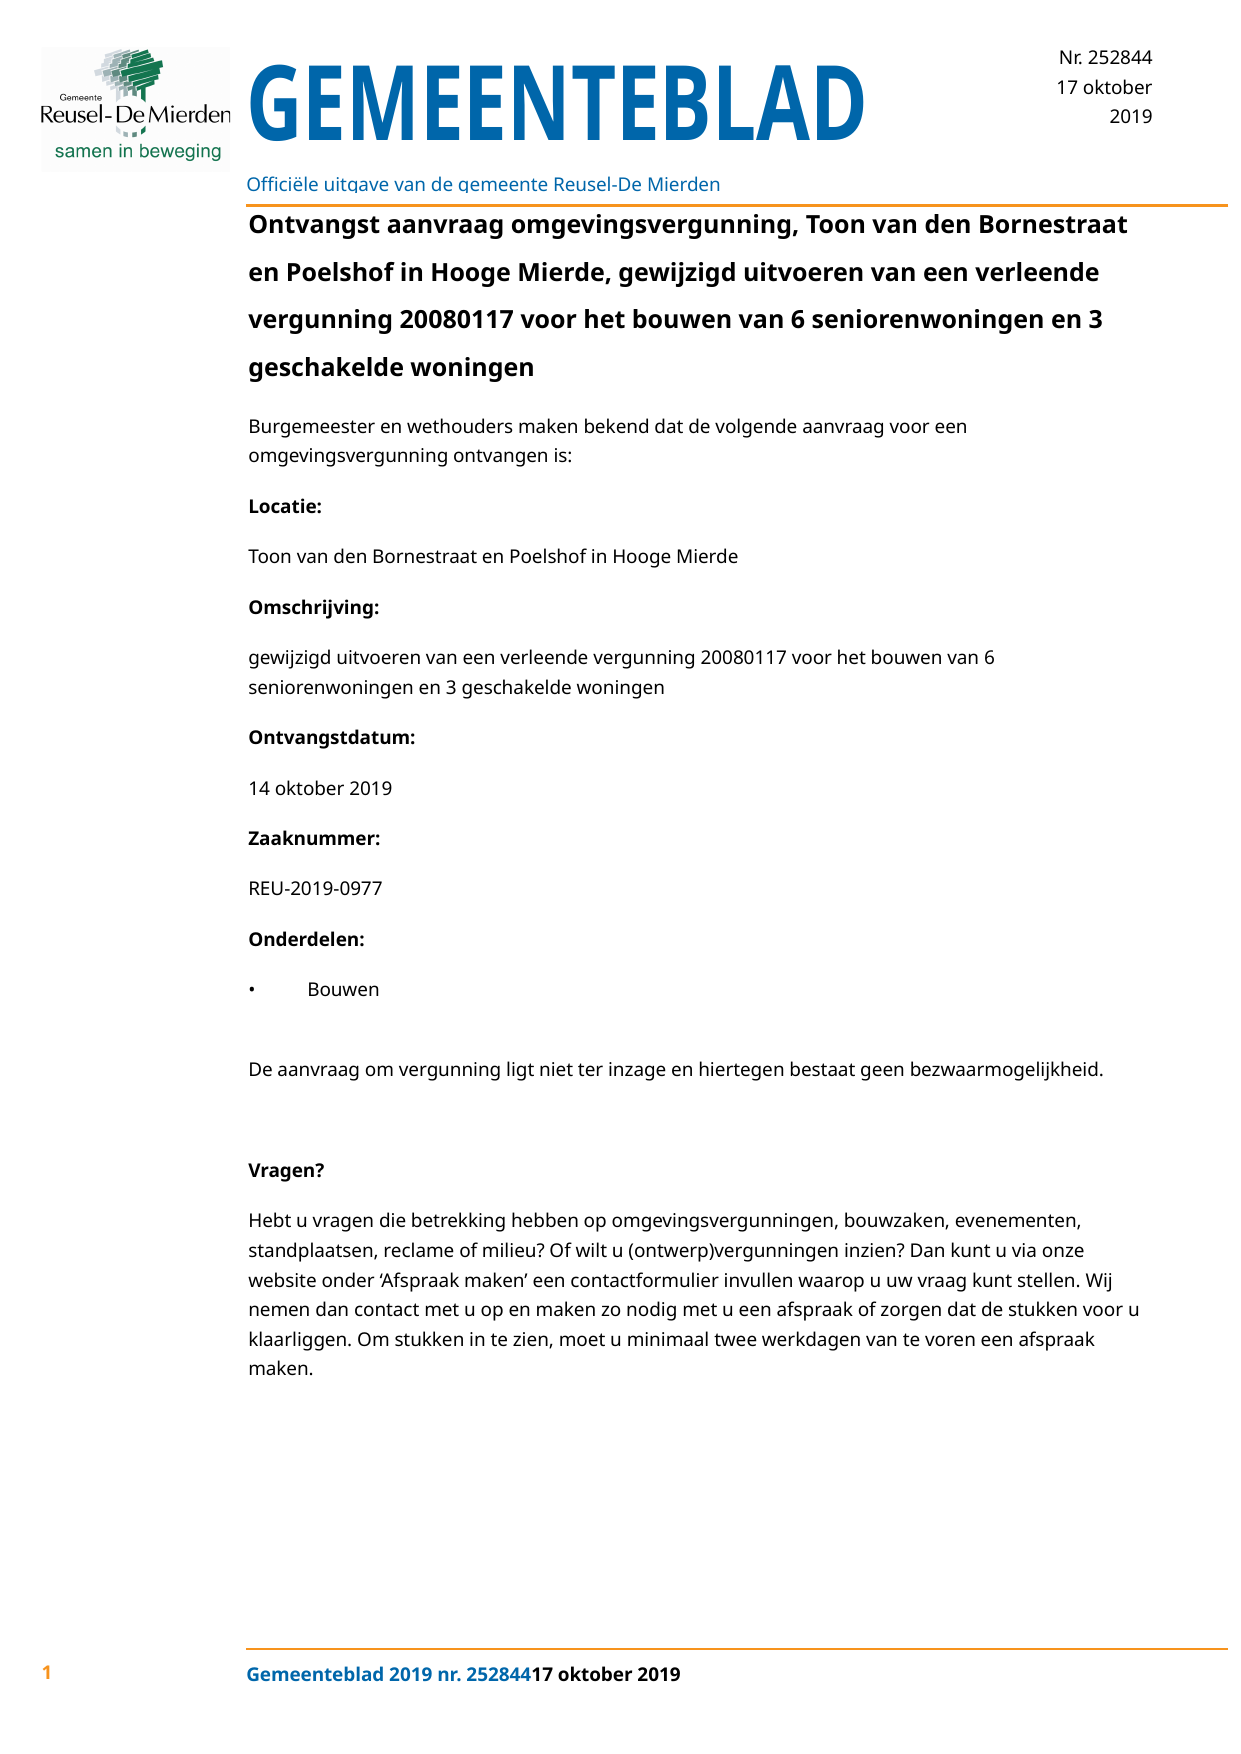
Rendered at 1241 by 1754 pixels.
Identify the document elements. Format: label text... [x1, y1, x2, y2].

picture [41, 47, 231, 172]
text Vragen? [248, 1157, 1152, 1183]
text De aanvraag om vergunning ligt niet ter inzage en hiertegen bestaat geen bezwaarmogelijkheid. [248, 1056, 1152, 1082]
list Bouwen [248, 976, 1152, 1002]
text Hebt u vragen die betrekking hebben op omgevingsvergunningen, bouwzaken, evenementen, standplaatsen, reclame of milieu? Of wilt u (ontwerp)vergunningen inzien? Dan kunt u via onze website onder ‘Afspraak maken’ een contactformulier invullen waarop u uw vraag kunt stellen. Wij nemen dan contact met u op en maken zo nodig met u een afspraak of zorgen dat de stukken voor u klaarliggen. Om stukken in te zien, moet u minimaal twee werkdagen van te voren een afspraak maken. [248, 1208, 1152, 1381]
text Zaaknummer: [248, 825, 1152, 851]
text REU-2019-0977 [248, 876, 1152, 901]
text 14 oktober 2019 [248, 775, 1152, 801]
text Burgemeester en wethouders maken bekend dat de volgende aanvraag voor een omgevingsvergunning ontvangen is: [248, 413, 1152, 468]
text gewijzigd uitvoeren van een verleende vergunning 20080117 voor het bouwen van 6 seniorenwoningen en 3 geschakelde woningen [248, 644, 1152, 700]
text Ontvangst aanvraag omgevingsvergunning, Toon van den Bornestraat en Poelshof in Hooge Mierde, gewijzigd uitvoeren van een verleende vergunning 20080117 voor het bouwen van 6 seniorenwoningen en 3 geschakelde woningen [248, 207, 1152, 384]
text Onderdelen: [248, 926, 1152, 952]
text Locatie: [248, 493, 1152, 519]
text Ontvangstdatum: [248, 724, 1152, 750]
text Omschrijving: [248, 594, 1152, 620]
text Toon van den Bornestraat en Poelshof in Hooge Mierde [248, 543, 1152, 569]
